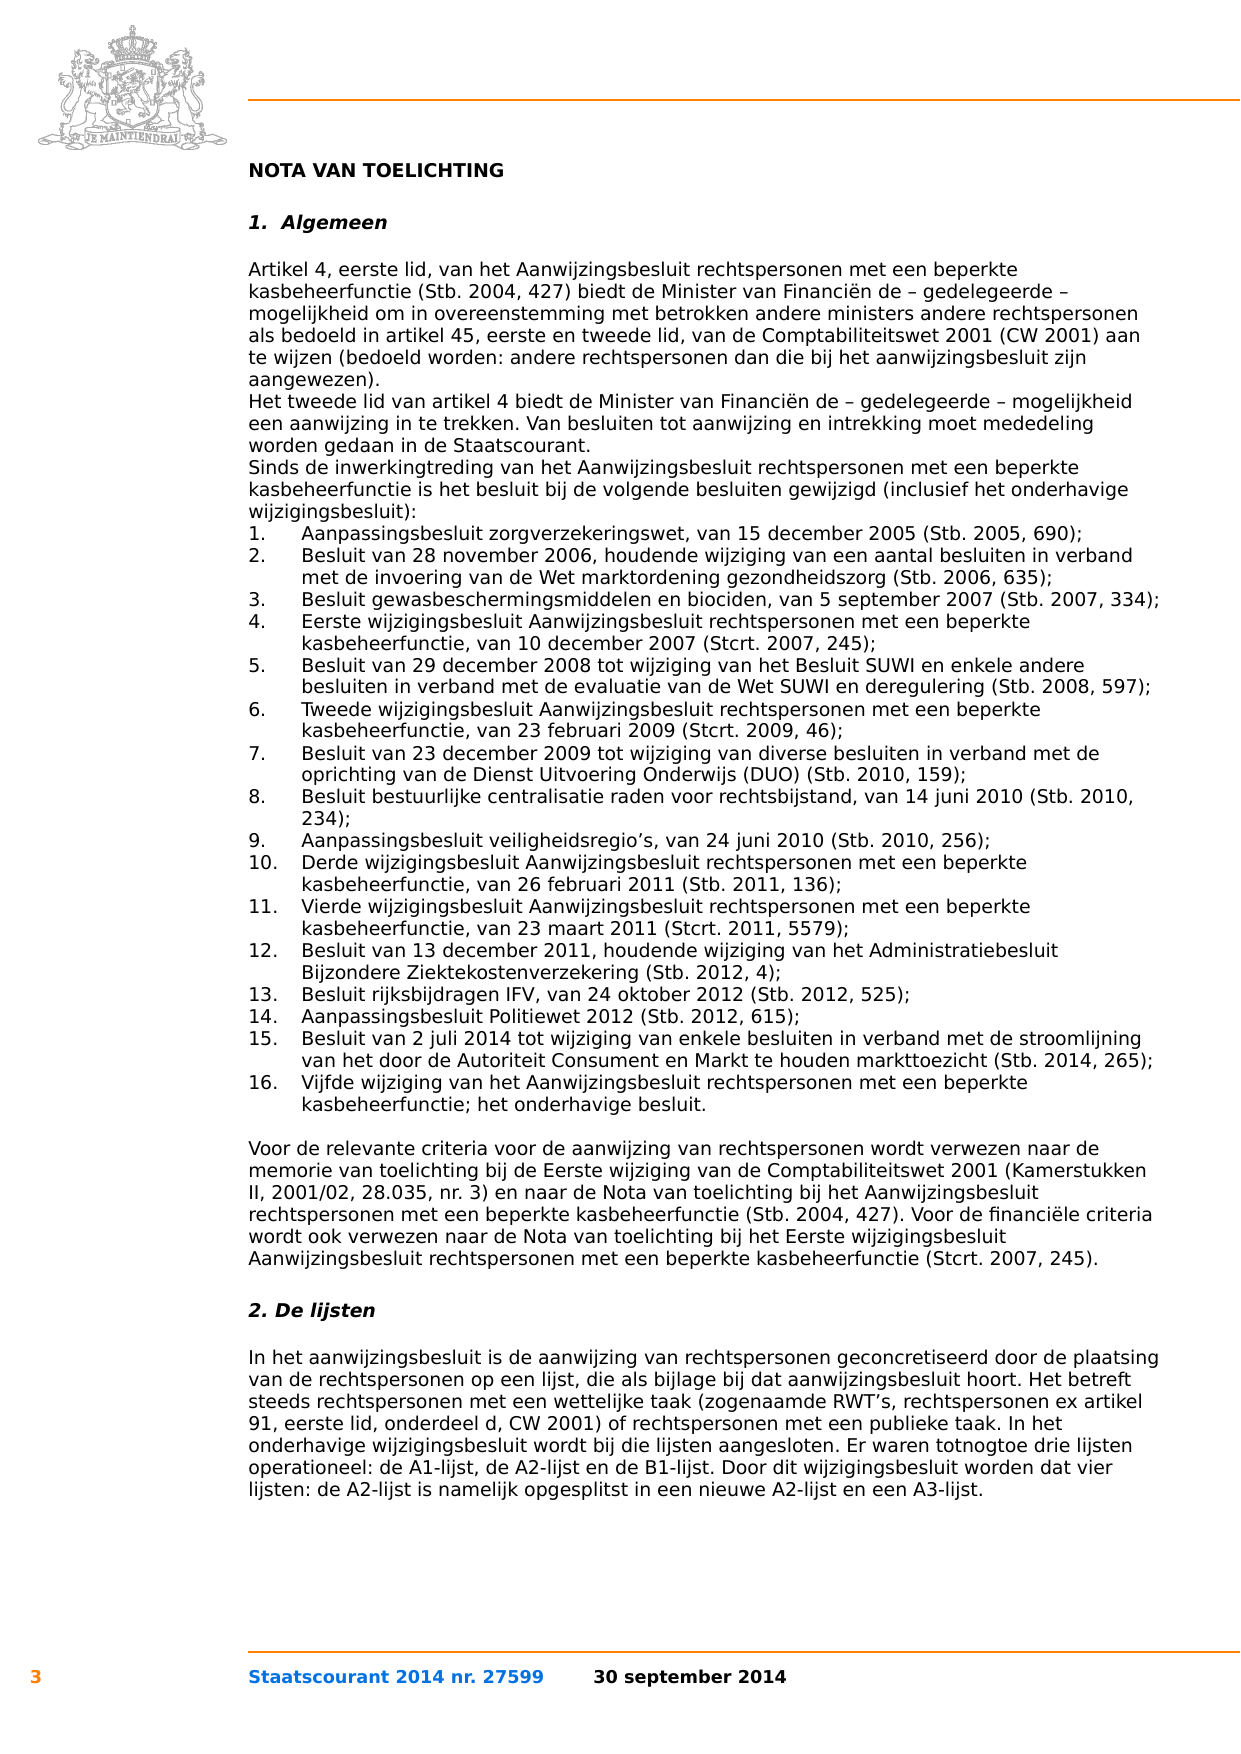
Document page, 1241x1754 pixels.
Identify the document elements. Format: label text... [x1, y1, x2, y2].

picture [38, 25, 227, 150]
text In het aanwijzingsbesluit is de aanwijzing van rechtspersonen geconcretiseerd door de plaatsing van de rechtspersonen op een lijst, die als bijlage bij dat aanwijzingsbesluit hoort. Het betreft steeds rechtspersonen met een wettelijke taak (zogenaamde RWT’s, rechtspersonen ex artikel 91, eerste lid, onderdeel d, CW 2001) of rechtspersonen met een publieke taak. In het onderhavige wijzigingsbesluit wordt bij die lijsten aangesloten. Er waren totnogtoe drie lijsten operationeel: de A1-lijst, de A2-lijst en de B1-lijst. Door dit wijzigingsbesluit worden dat vier lijsten: de A2-lijst is namelijk opgesplitst in een nieuwe A2-lijst en een A3-lijst. [248, 1347, 1163, 1501]
text 15. Besluit van 2 juli 2014 tot wijziging van enkele besluiten in verband met de stroomlijning van het door de Autoriteit Consument en Markt te houden markttoezicht (Stb. 2014, 265); [248, 1028, 1163, 1072]
text Artikel 4, eerste lid, van het Aanwijzingsbesluit rechtspersonen met een beperkte kasbeheerfunctie (Stb. 2004, 427) biedt de Minister van Financiën de – gedelegeerde – mogelijkheid om in overeenstemming met betrokken andere ministers andere rechtspersonen als bedoeld in artikel 45, eerste en tweede lid, van de Comptabiliteitswet 2001 (CW 2001) aan te wijzen (bedoeld worden: andere rechtspersonen dan die bij het aanwijzingsbesluit zijn aangewezen). [248, 259, 1163, 391]
text 16. Vijfde wijziging van het Aanwijzingsbesluit rechtspersonen met een beperkte kasbeheerfunctie; het onderhavige besluit. [248, 1072, 1163, 1116]
text 11. Vierde wijzigingsbesluit Aanwijzingsbesluit rechtspersonen met een beperkte kasbeheerfunctie, van 23 maart 2011 (Stcrt. 2011, 5579); [248, 896, 1163, 940]
subtitle NOTA VAN TOELICHTING [248, 160, 1163, 182]
text 10. Derde wijzigingsbesluit Aanwijzingsbesluit rechtspersonen met een beperkte kasbeheerfunctie, van 26 februari 2011 (Stb. 2011, 136); [248, 852, 1163, 896]
text Het tweede lid van artikel 4 biedt de Minister van Financiën de – gedelegeerde – mogelijkheid een aanwijzing in te trekken. Van besluiten tot aanwijzing en intrekking moet mededeling worden gedaan in de Staatscourant. [248, 391, 1163, 457]
text 7. Besluit van 23 december 2009 tot wijziging van diverse besluiten in verband met de oprichting van de Dienst Uitvoering Onderwijs (DUO) (Stb. 2010, 159); [248, 742, 1163, 786]
text 2. Besluit van 28 november 2006, houdende wijziging van een aantal besluiten in verband met de invoering van de Wet marktordening gezondheidszorg (Stb. 2006, 635); [248, 544, 1163, 588]
text Sinds de inwerkingtreding van het Aanwijzingsbesluit rechtspersonen met een beperkte kasbeheerfunctie is het besluit bij de volgende besluiten gewijzigd (inclusief het onderhavige wijzigingsbesluit): [248, 457, 1163, 523]
text 14. Aanpassingsbesluit Politiewet 2012 (Stb. 2012, 615); [248, 1006, 1163, 1028]
text 9. Aanpassingsbesluit veiligheidsregio’s, van 24 juni 2010 (Stb. 2010, 256); [248, 830, 1163, 852]
text 13. Besluit rijksbijdragen IFV, van 24 oktober 2012 (Stb. 2012, 525); [248, 984, 1163, 1006]
text 1. Aanpassingsbesluit zorgverzekeringswet, van 15 december 2005 (Stb. 2005, 690); [248, 523, 1163, 544]
text 3. Besluit gewasbeschermingsmiddelen en biociden, van 5 september 2007 (Stb. 2007, 334); [248, 588, 1163, 611]
subtitle 2. De lijsten [248, 1300, 1163, 1322]
text 5. Besluit van 29 december 2008 tot wijziging van het Besluit SUWI en enkele andere besluiten in verband met de evaluatie van de Wet SUWI en deregulering (Stb. 2008, 597); [248, 654, 1163, 698]
text Voor de relevante criteria voor de aanwijzing van rechtspersonen wordt verwezen naar de memorie van toelichting bij de Eerste wijziging van de Comptabiliteitswet 2001 (Kamerstukken II, 2001/02, 28.035, nr. 3) en naar de Nota van toelichting bij het Aanwijzingsbesluit rechtspersonen met een beperkte kasbeheerfunctie (Stb. 2004, 427). Voor de financiële criteria wordt ook verwezen naar de Nota van toelichting bij het Eerste wijzigingsbesluit Aanwijzingsbesluit rechtspersonen met een beperkte kasbeheerfunctie (Stcrt. 2007, 245). [248, 1138, 1163, 1270]
subtitle 1. Algemeen [248, 212, 1163, 234]
text 12. Besluit van 13 december 2011, houdende wijziging van het Administratiebesluit Bijzondere Ziektekostenverzekering (Stb. 2012, 4); [248, 940, 1163, 984]
text 6. Tweede wijzigingsbesluit Aanwijzingsbesluit rechtspersonen met een beperkte kasbeheerfunctie, van 23 februari 2009 (Stcrt. 2009, 46); [248, 698, 1163, 742]
text 8. Besluit bestuurlijke centralisatie raden voor rechtsbijstand, van 14 juni 2010 (Stb. 2010, 234); [248, 786, 1163, 830]
text 4. Eerste wijzigingsbesluit Aanwijzingsbesluit rechtspersonen met een beperkte kasbeheerfunctie, van 10 december 2007 (Stcrt. 2007, 245); [248, 611, 1163, 654]
